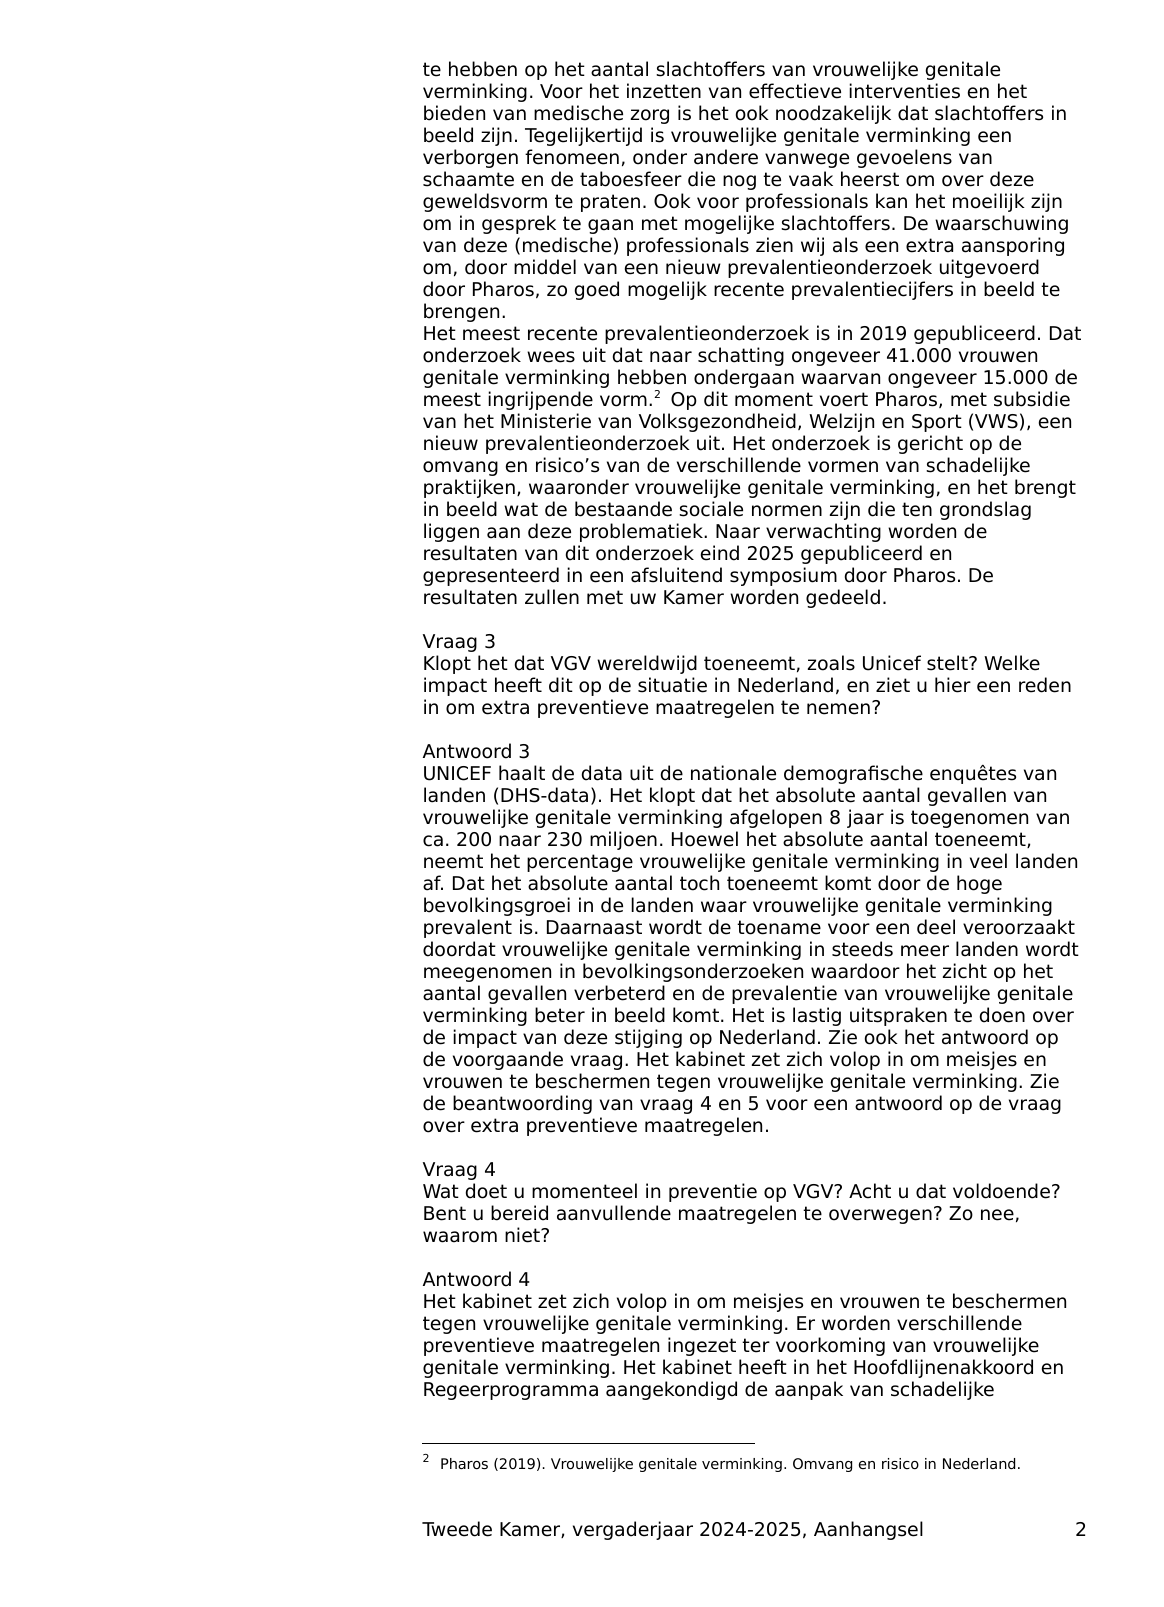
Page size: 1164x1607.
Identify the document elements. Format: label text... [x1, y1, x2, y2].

text Het kabinet zet zich volop in om meisjes en vrouwen te beschermen tegen vrouwelijke genitale verminking. Er worden verschillende preventieve maatregelen ingezet ter voorkoming van vrouwelijke genitale verminking. Het kabinet heeft in het Hoofdlijnenakkoord en Regeerprogramma aangekondigd de aanpak van schadelijke [422, 1291, 1087, 1401]
text Klopt het dat VGV wereldwijd toeneemt, zoals Unicef stelt? Welke impact heeft dit op de situatie in Nederland, en ziet u hier een reden in om extra preventieve maatregelen te nemen? [422, 653, 1087, 719]
text Pharos (2019). Vrouwelijke genitale verminking. Omvang en risico in Nederland. [422, 1452, 1087, 1474]
text Antwoord 3 [422, 741, 1087, 763]
text UNICEF haalt de data uit de nationale demografische enquêtes van landen (DHS-data). Het klopt dat het absolute aantal gevallen van vrouwelijke genitale verminking afgelopen 8 jaar is toegenomen van ca. 200 naar 230 miljoen. Hoewel het absolute aantal toeneemt, neemt het percentage vrouwelijke genitale verminking in veel landen af. Dat het absolute aantal toch toeneemt komt door de hoge bevolkingsgroei in de landen waar vrouwelijke genitale verminking prevalent is. Daarnaast wordt de toename voor een deel veroorzaakt doordat vrouwelijke genitale verminking in steeds meer landen wordt meegenomen in bevolkingsonderzoeken waardoor het zicht op het aantal gevallen verbeterd en de prevalentie van vrouwelijke genitale verminking beter in beeld komt. Het is lastig uitspraken te doen over de impact van deze stijging op Nederland. Zie ook het antwoord op de voorgaande vraag. Het kabinet zet zich volop in om meisjes en vrouwen te beschermen tegen vrouwelijke genitale verminking. Zie de beantwoording van vraag 4 en 5 voor een antwoord op de vraag over extra preventieve maatregelen. [422, 763, 1087, 1136]
text Wat doet u momenteel in preventie op VGV? Acht u dat voldoende? Bent u bereid aanvullende maatregelen te overwegen? Zo nee, waarom niet? [422, 1181, 1087, 1247]
text te hebben op het aantal slachtoffers van vrouwelijke genitale verminking. Voor het inzetten van effectieve interventies en het bieden van medische zorg is het ook noodzakelijk dat slachtoffers in beeld zijn. Tegelijkertijd is vrouwelijke genitale verminking een verborgen fenomeen, onder andere vanwege gevoelens van schaamte en de taboesfeer die nog te vaak heerst om over deze geweldsvorm te praten. Ook voor professionals kan het moeilijk zijn om in gesprek te gaan met mogelijke slachtoffers. De waarschuwing van deze (medische) professionals zien wij als een extra aansporing om, door middel van een nieuw prevalentieonderzoek uitgevoerd door Pharos, zo goed mogelijk recente prevalentiecijfers in beeld te brengen. [422, 59, 1087, 323]
text Antwoord 4 [422, 1269, 1087, 1291]
text Vraag 3 [422, 631, 1087, 653]
text Vraag 4 [422, 1159, 1087, 1181]
text Het meest recente prevalentieonderzoek is in 2019 gepubliceerd. Dat onderzoek wees uit dat naar schatting ongeveer 41.000 vrouwen genitale verminking hebben ondergaan waarvan ongeveer 15.000 de meest ingrijpende vorm. Op dit moment voert Pharos, met subsidie van het Ministerie van Volksgezondheid, Welzijn en Sport (VWS), een nieuw prevalentieonderzoek uit. Het onderzoek is gericht op de omvang en risico’s van de verschillende vormen van schadelijke praktijken, waaronder vrouwelijke genitale verminking, en het brengt in beeld wat de bestaande sociale normen zijn die ten grondslag liggen aan deze problematiek. Naar verwachting worden de resultaten van dit onderzoek eind 2025 gepubliceerd en gepresenteerd in een afsluitend symposium door Pharos. De resultaten zullen met uw Kamer worden gedeeld. [422, 323, 1087, 608]
